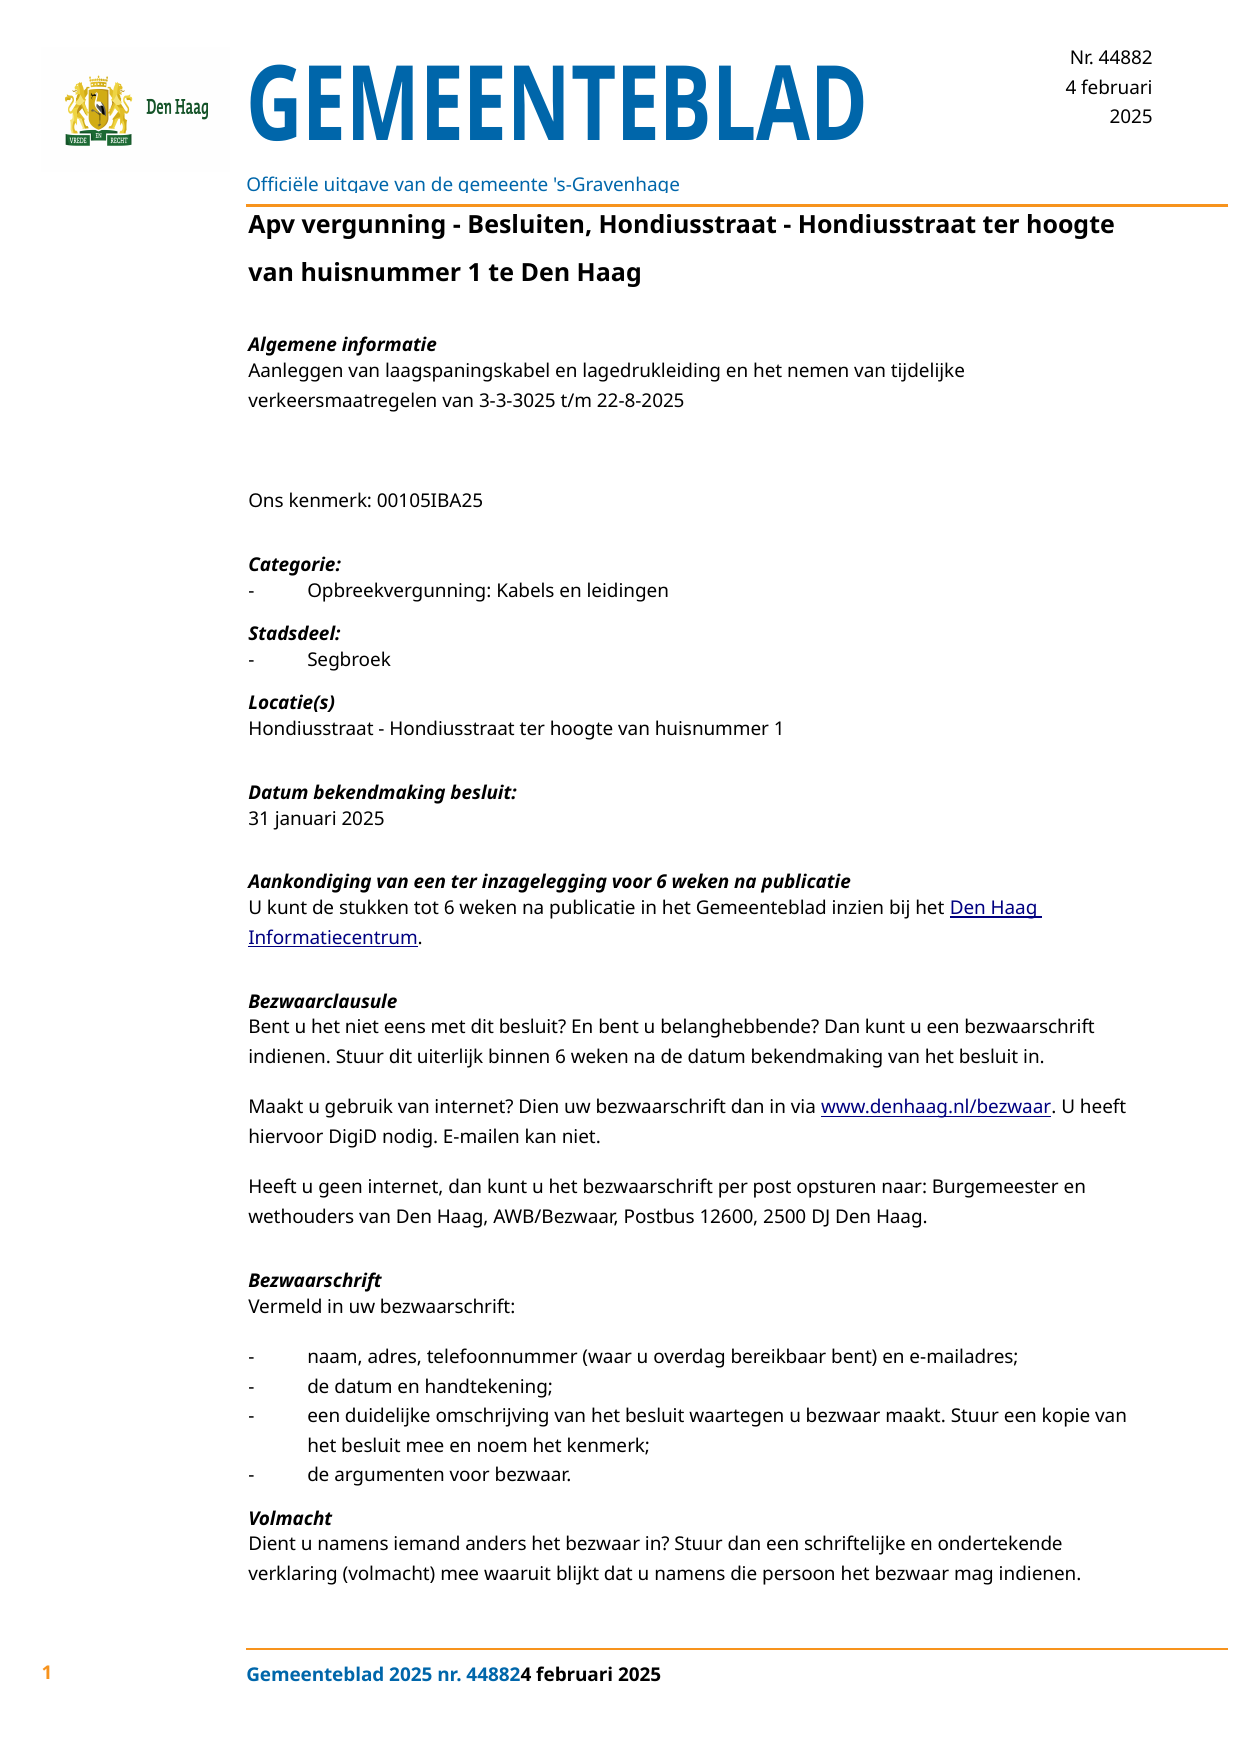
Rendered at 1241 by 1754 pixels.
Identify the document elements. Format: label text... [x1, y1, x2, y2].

list Segbroek [248, 646, 1152, 672]
text Locatie(s) [248, 689, 1152, 715]
text Maakt u gebruik van internet? Dien uw bezwaarschrift dan in via www.denhaag.nl/bezwaar. U heeft hiervoor DigiD nodig. E-mailen kan niet. [248, 1094, 1152, 1149]
text U kunt de stukken tot 6 weken na publicatie in het Gemeenteblad inzien bij het Den Haag Informatiecentrum. [248, 894, 1152, 950]
text Apv vergunning - Besluiten, Hondiusstraat - Hondiusstraat ter hoogte van huisnummer 1 te Den Haag [248, 207, 1152, 288]
text Aanleggen van laagspaningskabel en lagedrukleiding en het nemen van tijdelijke verkeersmaatregelen van 3-3-3025 t/m 22-8-2025 [248, 357, 1152, 412]
text Bezwaarclausule [248, 988, 1152, 1014]
text Bent u het niet eens met dit besluit? En bent u belanghebbende? Dan kunt u een bezwaarschrift indienen. Stuur dit uiterlijk binnen 6 weken na de datum bekendmaking van het besluit in. [248, 1014, 1152, 1069]
text Algemene informatie [248, 331, 1152, 357]
text Aankondiging van een ter inzagelegging voor 6 weken na publicatie [248, 869, 1152, 894]
list een duidelijke omschrijving van het besluit waartegen u bezwaar maakt. Stuur een kopie van het besluit mee en noem het kenmerk; [248, 1402, 1152, 1458]
text Datum bekendmaking besluit: [248, 779, 1152, 805]
text 31 januari 2025 [248, 805, 1152, 830]
text Hondiusstraat - Hondiusstraat ter hoogte van huisnummer 1 [248, 715, 1152, 741]
text Bezwaarschrift [248, 1267, 1152, 1293]
list naam, adres, telefoonnummer (waar u overdag bereikbaar bent) en e-mailadres; [248, 1343, 1152, 1369]
text Volmacht [248, 1505, 1152, 1531]
picture [41, 47, 231, 172]
list Opbreekvergunning: Kabels en leidingen [248, 577, 1152, 603]
text Categorie: [248, 552, 1152, 577]
text Vermeld in uw bezwaarschrift: [248, 1293, 1152, 1319]
list de argumenten voor bezwaar. [248, 1462, 1152, 1487]
text Dient u namens iemand anders het bezwaar in? Stuur dan een schriftelijke en ondertekende verklaring (volmacht) mee waaruit blijkt dat u namens die persoon het bezwaar mag indienen. [248, 1531, 1152, 1586]
text Heeft u geen internet, dan kunt u het bezwaarschrift per post opsturen naar: Burgemeester en wethouders van Den Haag, AWB/Bezwaar, Postbus 12600, 2500 DJ Den Haag. [248, 1174, 1152, 1229]
text Stadsdeel: [248, 620, 1152, 646]
list de datum en handtekening; [248, 1373, 1152, 1399]
text Ons kenmerk: 00105IBA25 [248, 488, 1152, 513]
